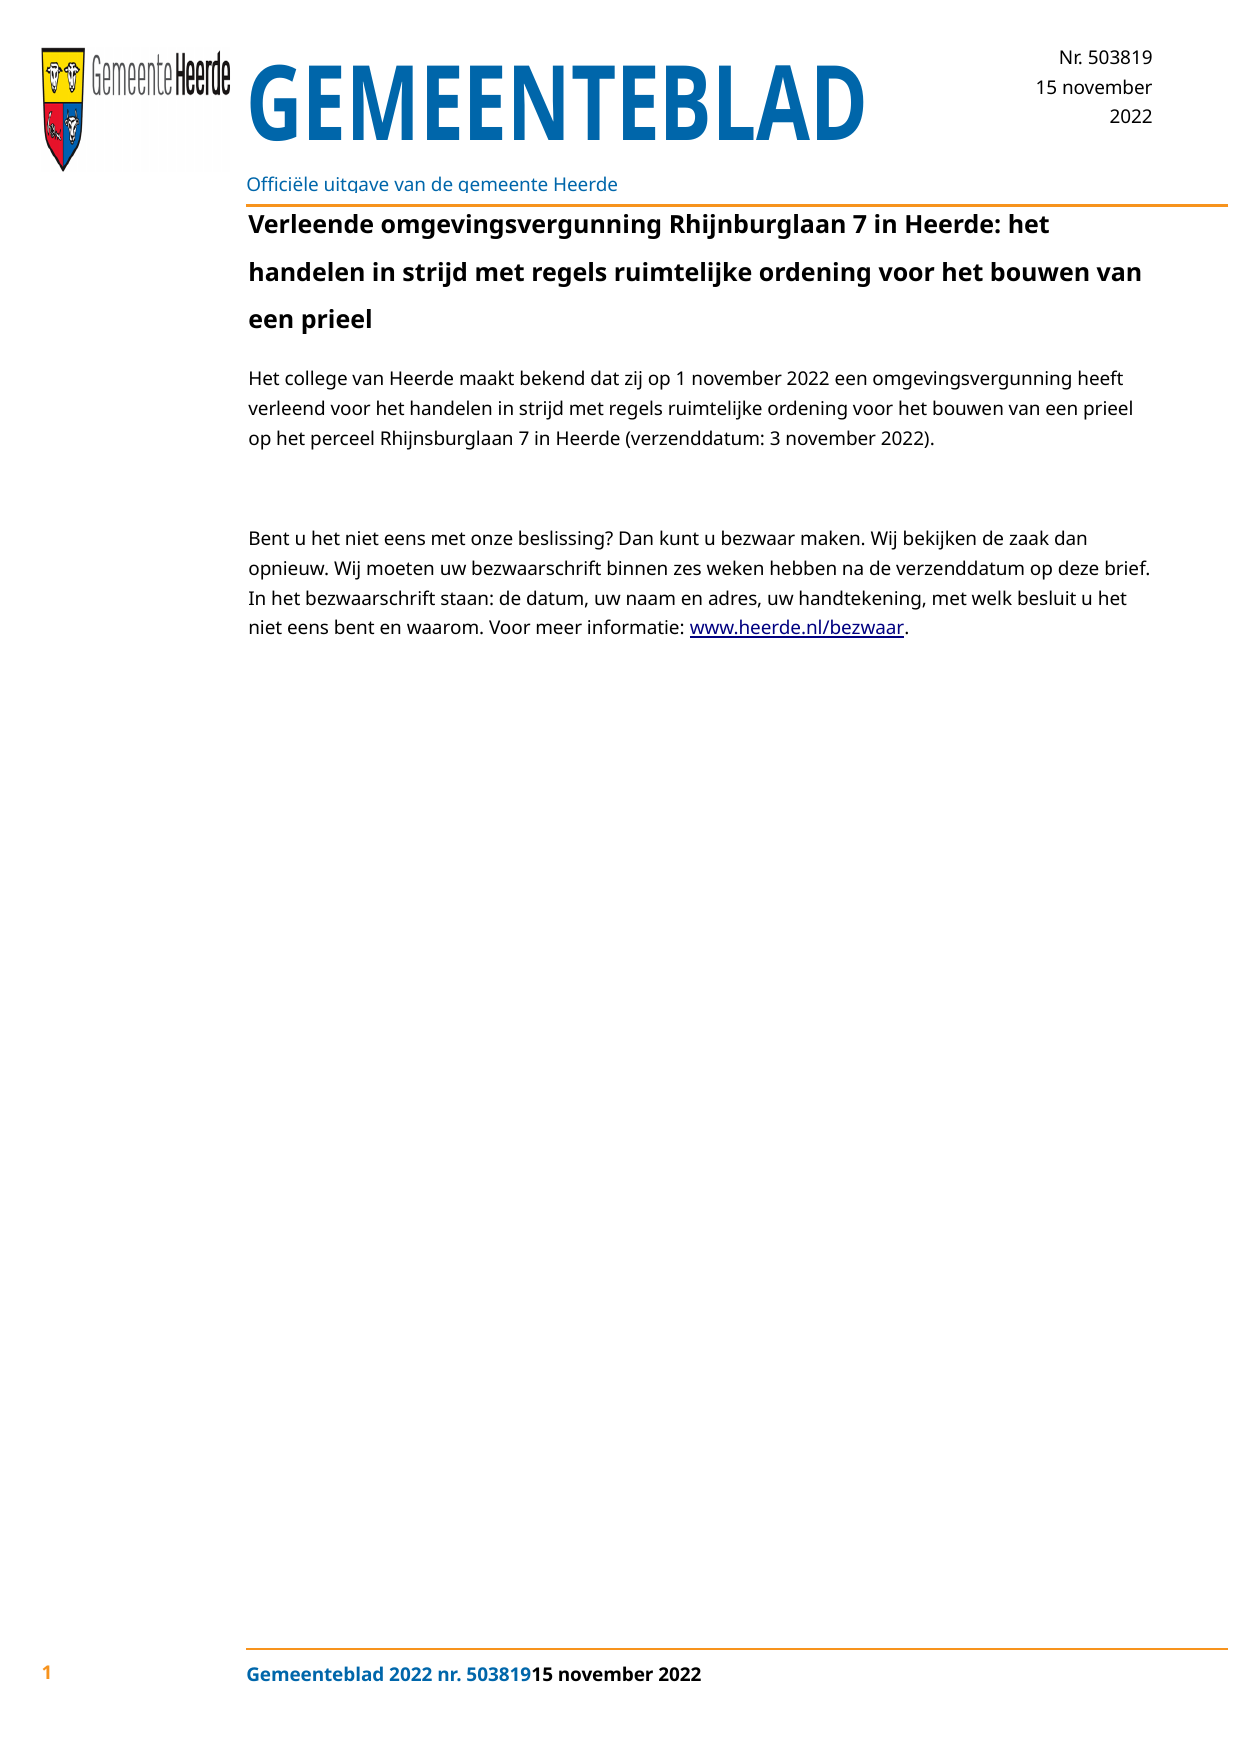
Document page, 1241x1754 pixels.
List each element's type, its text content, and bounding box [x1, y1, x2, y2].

text Bent u het niet eens met onze beslissing? Dan kunt u bezwaar maken. Wij bekijken de zaak dan opnieuw. Wij moeten uw bezwaarschrift binnen zes weken hebben na de verzenddatum op deze brief. In het bezwaarschrift staan: de datum, uw naam en adres, uw handtekening, met welk besluit u het niet eens bent en waarom. Voor meer informatie: www.heerde.nl/bezwaar. [248, 526, 1152, 640]
text Verleende omgevingsvergunning Rhijnburglaan 7 in Heerde: het handelen in strijd met regels ruimtelijke ordening voor het bouwen van een prieel [248, 207, 1152, 336]
picture [41, 47, 231, 172]
text Het college van Heerde maakt bekend dat zij op 1 november 2022 een omgevingsvergunning heeft verleend voor het handelen in strijd met regels ruimtelijke ordening voor het bouwen van een prieel op het perceel Rhijnsburglaan 7 in Heerde (verzenddatum: 3 november 2022). [248, 366, 1152, 450]
